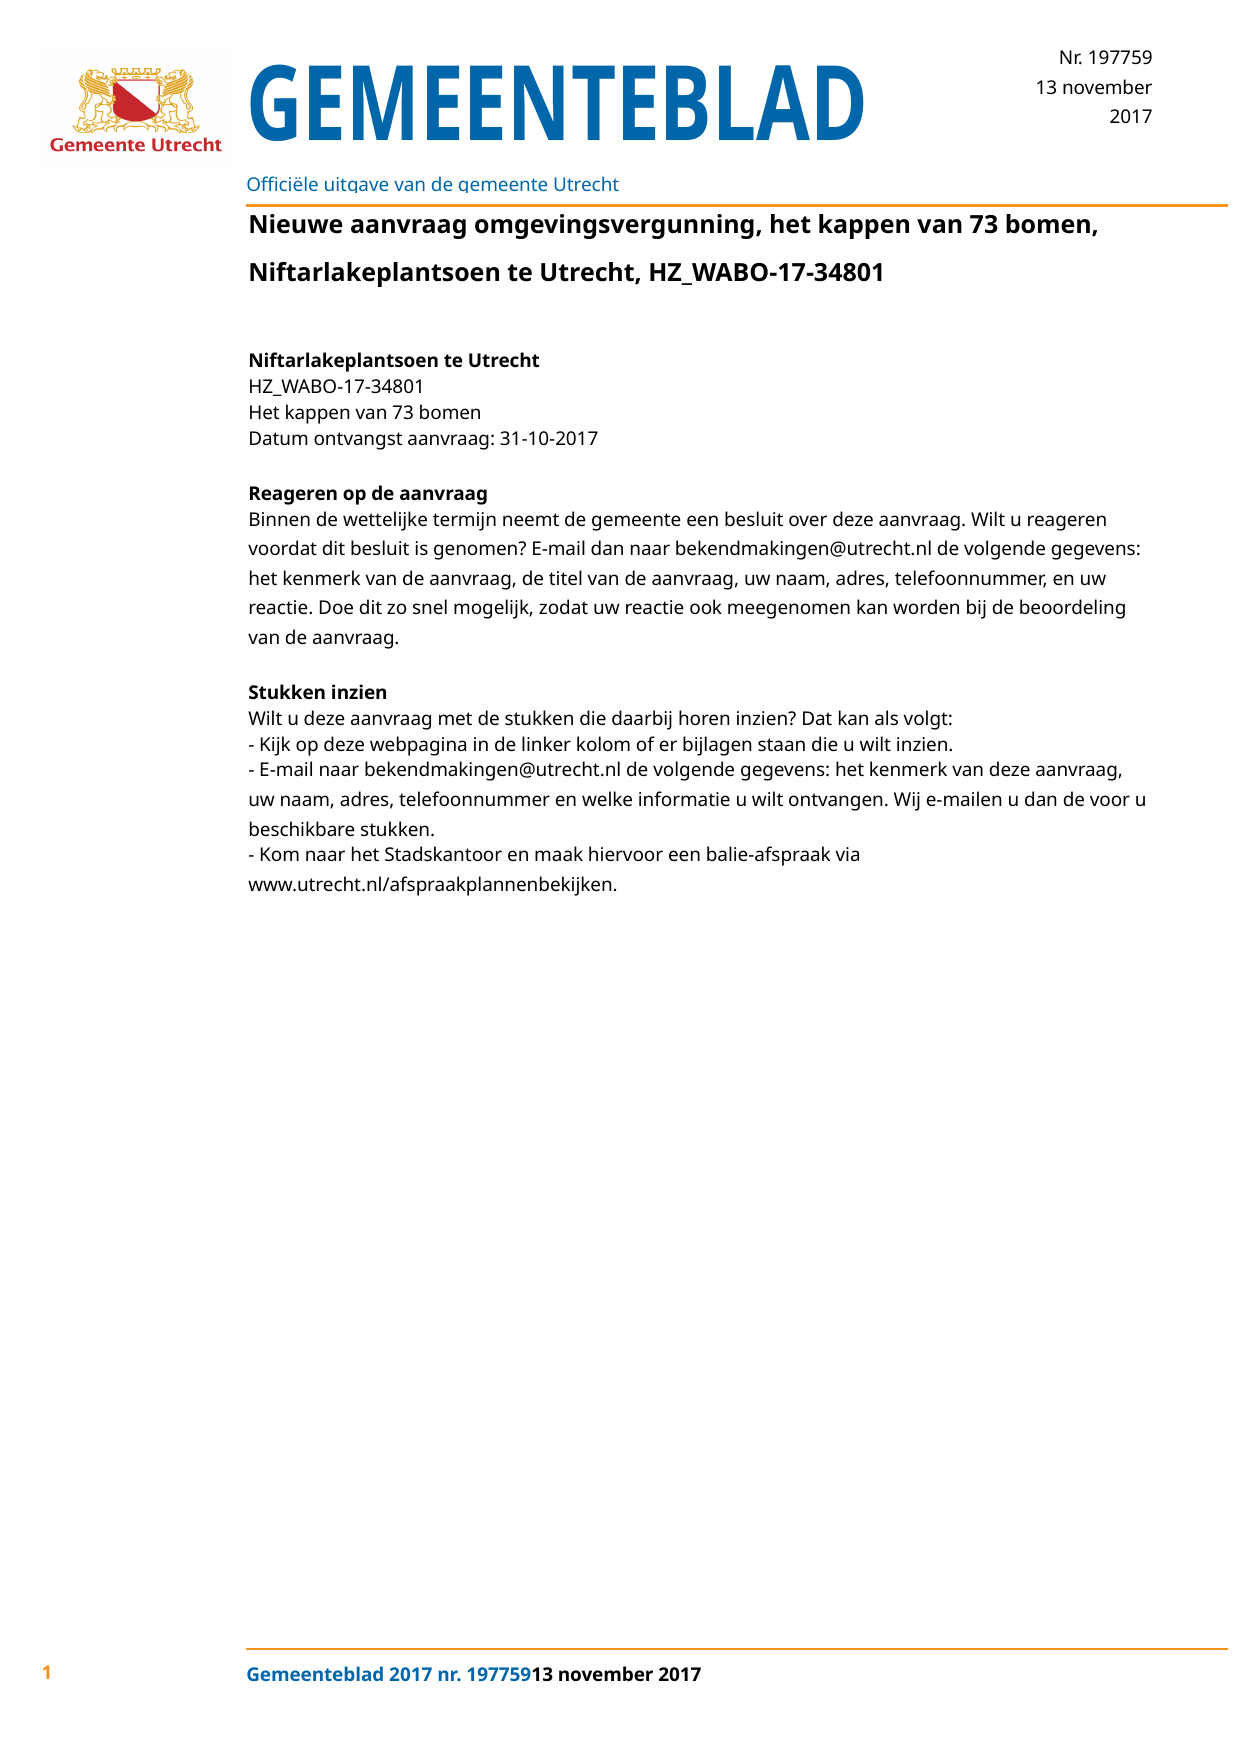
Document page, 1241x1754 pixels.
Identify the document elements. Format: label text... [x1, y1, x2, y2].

table_cell - Kijk op deze webpagina in de linker kolom of er bijlagen staan die u wilt inzien. [248, 731, 1152, 757]
table_header Niftarlakeplantsoen te Utrecht [248, 348, 1152, 373]
text Nieuwe aanvraag omgevingsvergunning, het kappen van 73 bomen, Niftarlakeplantsoen te Utrecht, HZ_WABO-17-34801 [248, 207, 1152, 288]
table_cell Wilt u deze aanvraag met de stukken die daarbij horen inzien? Dat kan als volgt: [248, 705, 1152, 731]
table_cell - E-mail naar bekendmakingen@utrecht.nl de volgende gegevens: het kenmerk van deze aanvraag, uw naam, adres, telefoonnummer en welke informatie u wilt ontvangen. Wij e-mailen u dan de voor u beschikbare stukken. [248, 757, 1152, 842]
table_cell - Kom naar het Stadskantoor en maak hiervoor een balie-afspraak via www.utrecht.nl/afspraakplannenbekijken. [248, 842, 1152, 897]
table_cell Stukken inzien [248, 680, 1152, 705]
table_cell Binnen de wettelijke termijn neemt de gemeente een besluit over deze aanvraag. Wilt u reageren voordat dit besluit is genomen? E-mail dan naar bekendmakingen@utrecht.nl de volgende gegevens: het kenmerk van de aanvraag, de titel van de aanvraag, uw naam, adres, telefoonnummer, en uw reactie. Doe dit zo snel mogelijk, zodat uw reactie ook meegenomen kan worden bij de beoordeling van de aanvraag. [248, 506, 1152, 679]
table_cell HZ_WABO-17-34801 [248, 373, 1152, 399]
table_cell Datum ontvangst aanvraag: 31-10-2017 [248, 425, 1152, 480]
table_cell Reageren op de aanvraag [248, 480, 1152, 506]
picture [41, 47, 231, 172]
table_cell Het kappen van 73 bomen [248, 399, 1152, 425]
